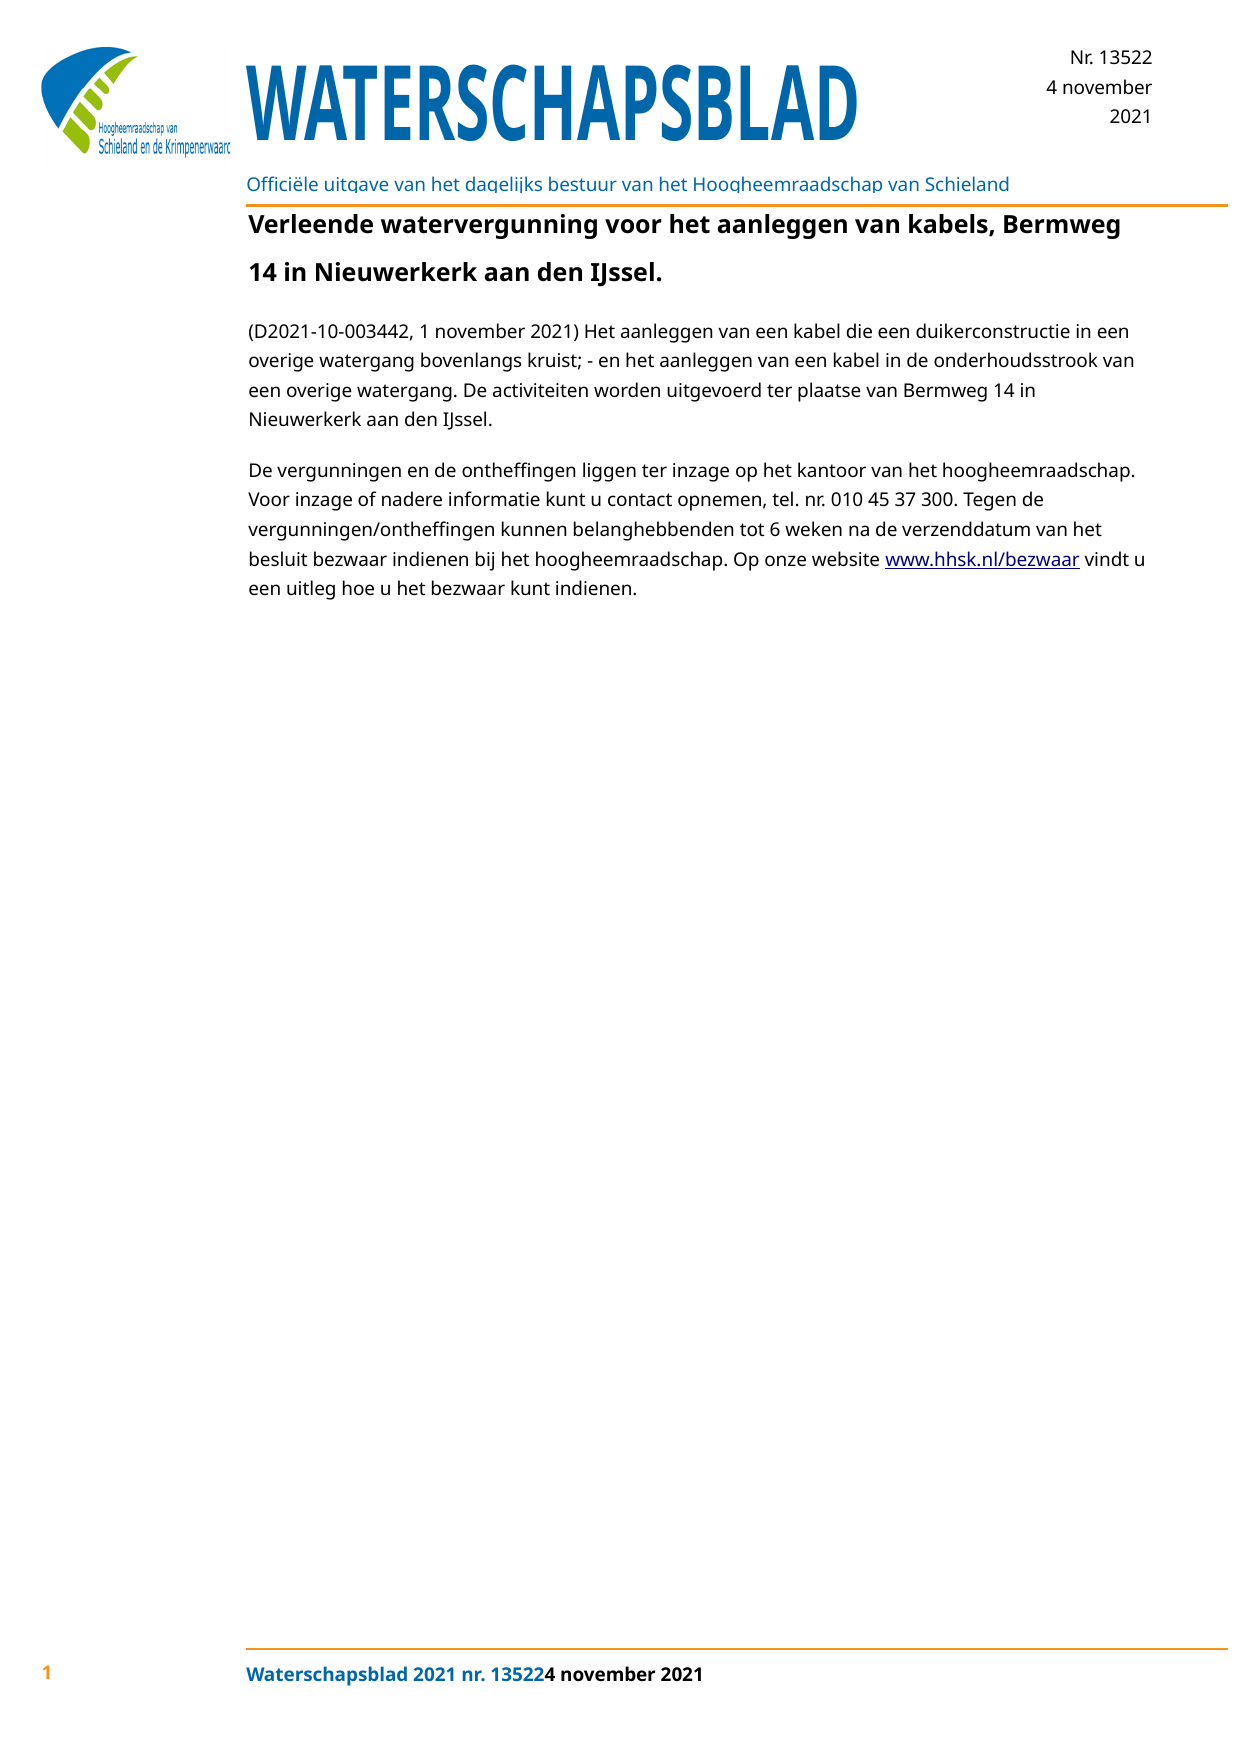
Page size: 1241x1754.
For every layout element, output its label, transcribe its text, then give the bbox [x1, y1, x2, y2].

picture [41, 47, 231, 172]
text De vergunningen en de ontheffingen liggen ter inzage op het kantoor van het hoogheemraadschap. Voor inzage of nadere informatie kunt u contact opnemen, tel. nr. 010 45 37 300. Tegen de vergunningen/ontheffingen kunnen belanghebbenden tot 6 weken na de verzenddatum van het besluit bezwaar indienen bij het hoogheemraadschap. Op onze website www.hhsk.nl/bezwaar vindt u een uitleg hoe u het bezwaar kunt indienen. [248, 457, 1152, 601]
text Verleende watervergunning voor het aanleggen van kabels, Bermweg 14 in Nieuwerkerk aan den IJssel. [248, 207, 1152, 288]
text (D2021-10-003442, 1 november 2021) Het aanleggen van een kabel die een duikerconstructie in een overige watergang bovenlangs kruist; - en het aanleggen van een kabel in de onderhoudsstrook van een overige watergang. De activiteiten worden uitgevoerd ter plaatse van Bermweg 14 in Nieuwerkerk aan den IJssel. [248, 318, 1152, 432]
